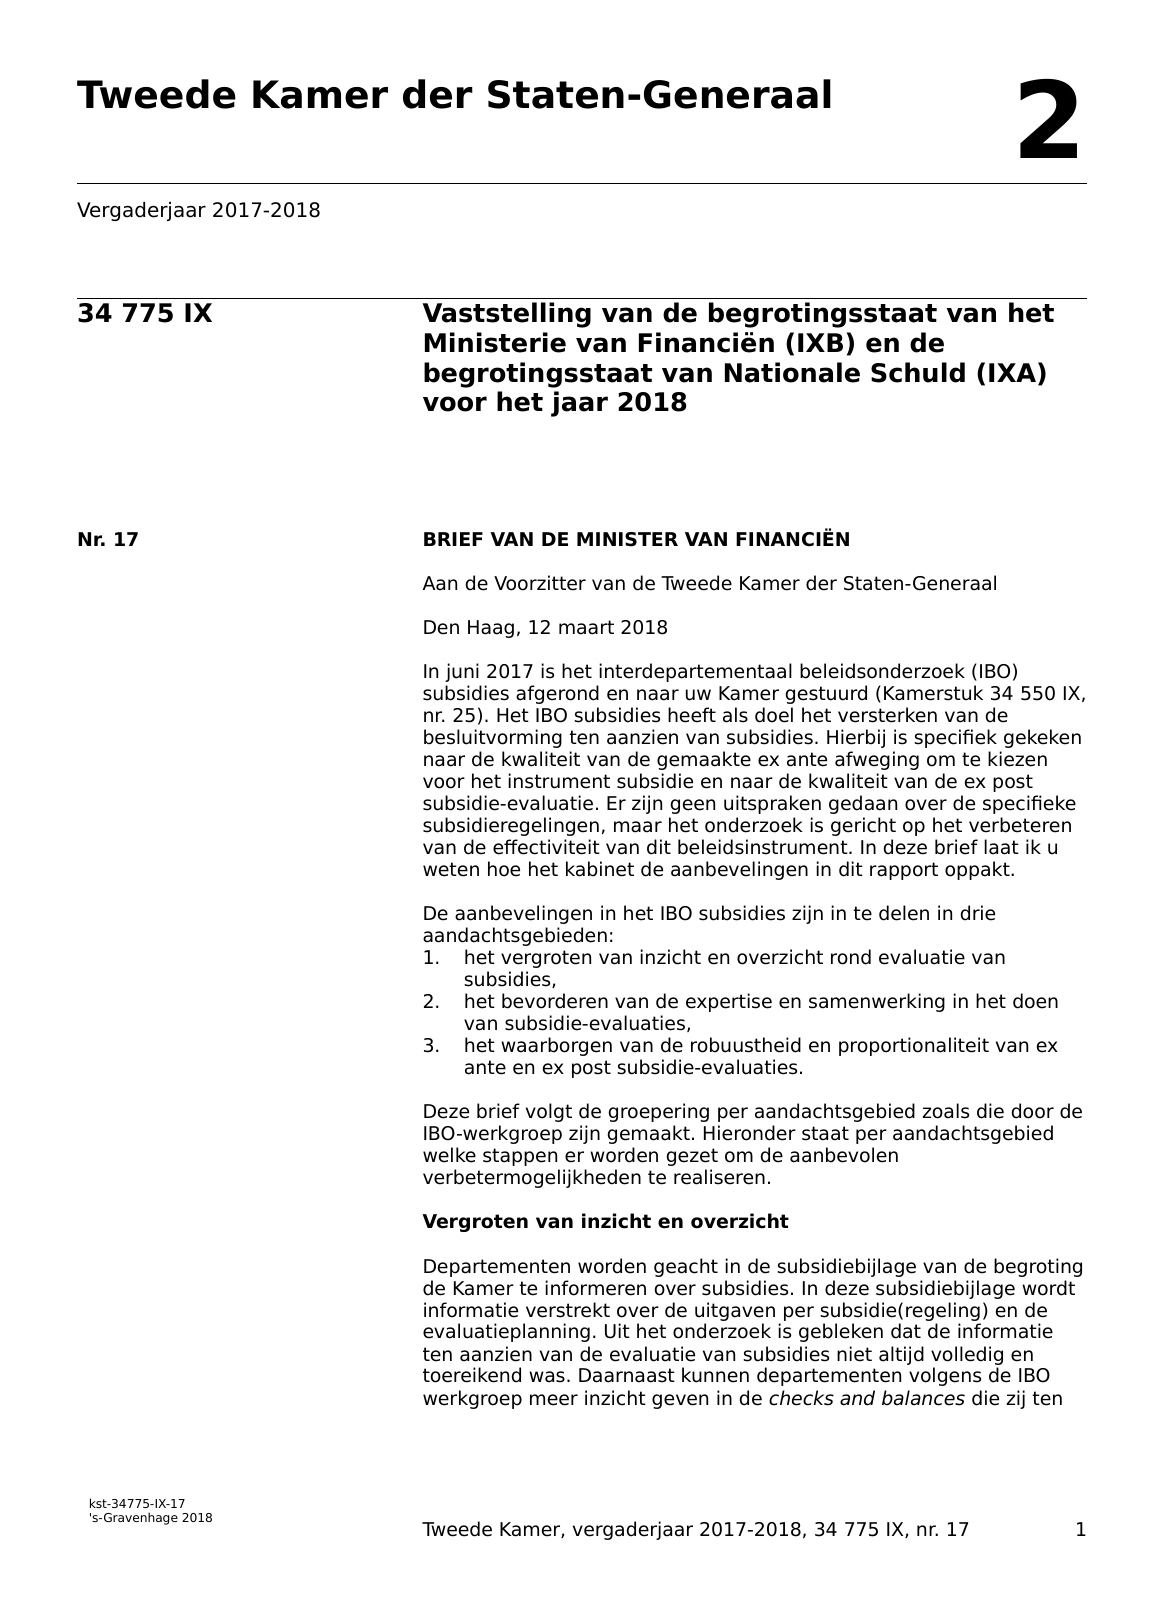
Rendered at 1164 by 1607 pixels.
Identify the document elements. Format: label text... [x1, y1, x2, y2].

text 's-Gravenhage 2018 [88, 1511, 323, 1525]
text 1. het vergroten van inzicht en overzicht rond evaluatie van subsidies, [422, 947, 1087, 991]
subtitle 34 775 IX Vaststelling van de begrotingsstaat van het Ministerie van Financiën (IXB) en de begrotingsstaat van Nationale Schuld (IXA) voor het jaar 2018 [77, 299, 1087, 418]
subtitle Nr. 17 BRIEF VAN DE MINISTER VAN FINANCIËN [77, 529, 1087, 551]
text Aan de Voorzitter van de Tweede Kamer der Staten-Generaal [422, 573, 1087, 595]
text 3. het waarborgen van de robuustheid en proportionaliteit van ex ante en ex post subsidie-evaluaties. [422, 1035, 1087, 1079]
text In juni 2017 is het interdepartementaal beleidsonderzoek (IBO) subsidies afgerond en naar uw Kamer gestuurd (Kamerstuk 34 550 IX, nr. 25). Het IBO subsidies heeft als doel het versterken van de besluitvorming ten aanzien van subsidies. Hierbij is specifiek gekeken naar de kwaliteit van de gemaakte ex ante afweging om te kiezen voor het instrument subsidie en naar de kwaliteit van de ex post subsidie-evaluatie. Er zijn geen uitspraken gedaan over de specifieke subsidieregelingen, maar het onderzoek is gericht op het verbeteren van de effectiviteit van dit beleidsinstrument. In deze brief laat ik u weten hoe het kabinet de aanbevelingen in dit rapport oppakt. [422, 661, 1087, 881]
text Departementen worden geacht in de subsidiebijlage van de begroting de Kamer te informeren over subsidies. In deze subsidiebijlage wordt informatie verstrekt over de uitgaven per subsidie(regeling) en de evaluatieplanning. Uit het onderzoek is gebleken dat de informatie ten aanzien van de evaluatie van subsidies niet altijd volledig en toereikend was. Daarnaast kunnen departementen volgens de IBO werkgroep meer inzicht geven in de checks and balances die zij ten [422, 1256, 1087, 1409]
table_header Tweede Kamer der Staten-Generaal [77, 59, 886, 183]
text Den Haag, 12 maart 2018 [422, 617, 1087, 639]
text Deze brief volgt de groepering per aandachtsgebied zoals die door de IBO-werkgroep zijn gemaakt. Hieronder staat per aandachtsgebied welke stappen er worden gezet om de aanbevolen verbetermogelijkheden te realiseren. [422, 1101, 1087, 1189]
text kst-34775-IX-17 [88, 1497, 323, 1511]
table_header 2 [886, 59, 1087, 183]
subtitle Vergroten van inzicht en overzicht [422, 1211, 1087, 1233]
table_cell Vergaderjaar 2017-2018 [77, 184, 1087, 298]
text 2. het bevorderen van de expertise en samenwerking in het doen van subsidie-evaluaties, [422, 991, 1087, 1035]
text De aanbevelingen in het IBO subsidies zijn in te delen in drie aandachtsgebieden: [422, 903, 1087, 947]
